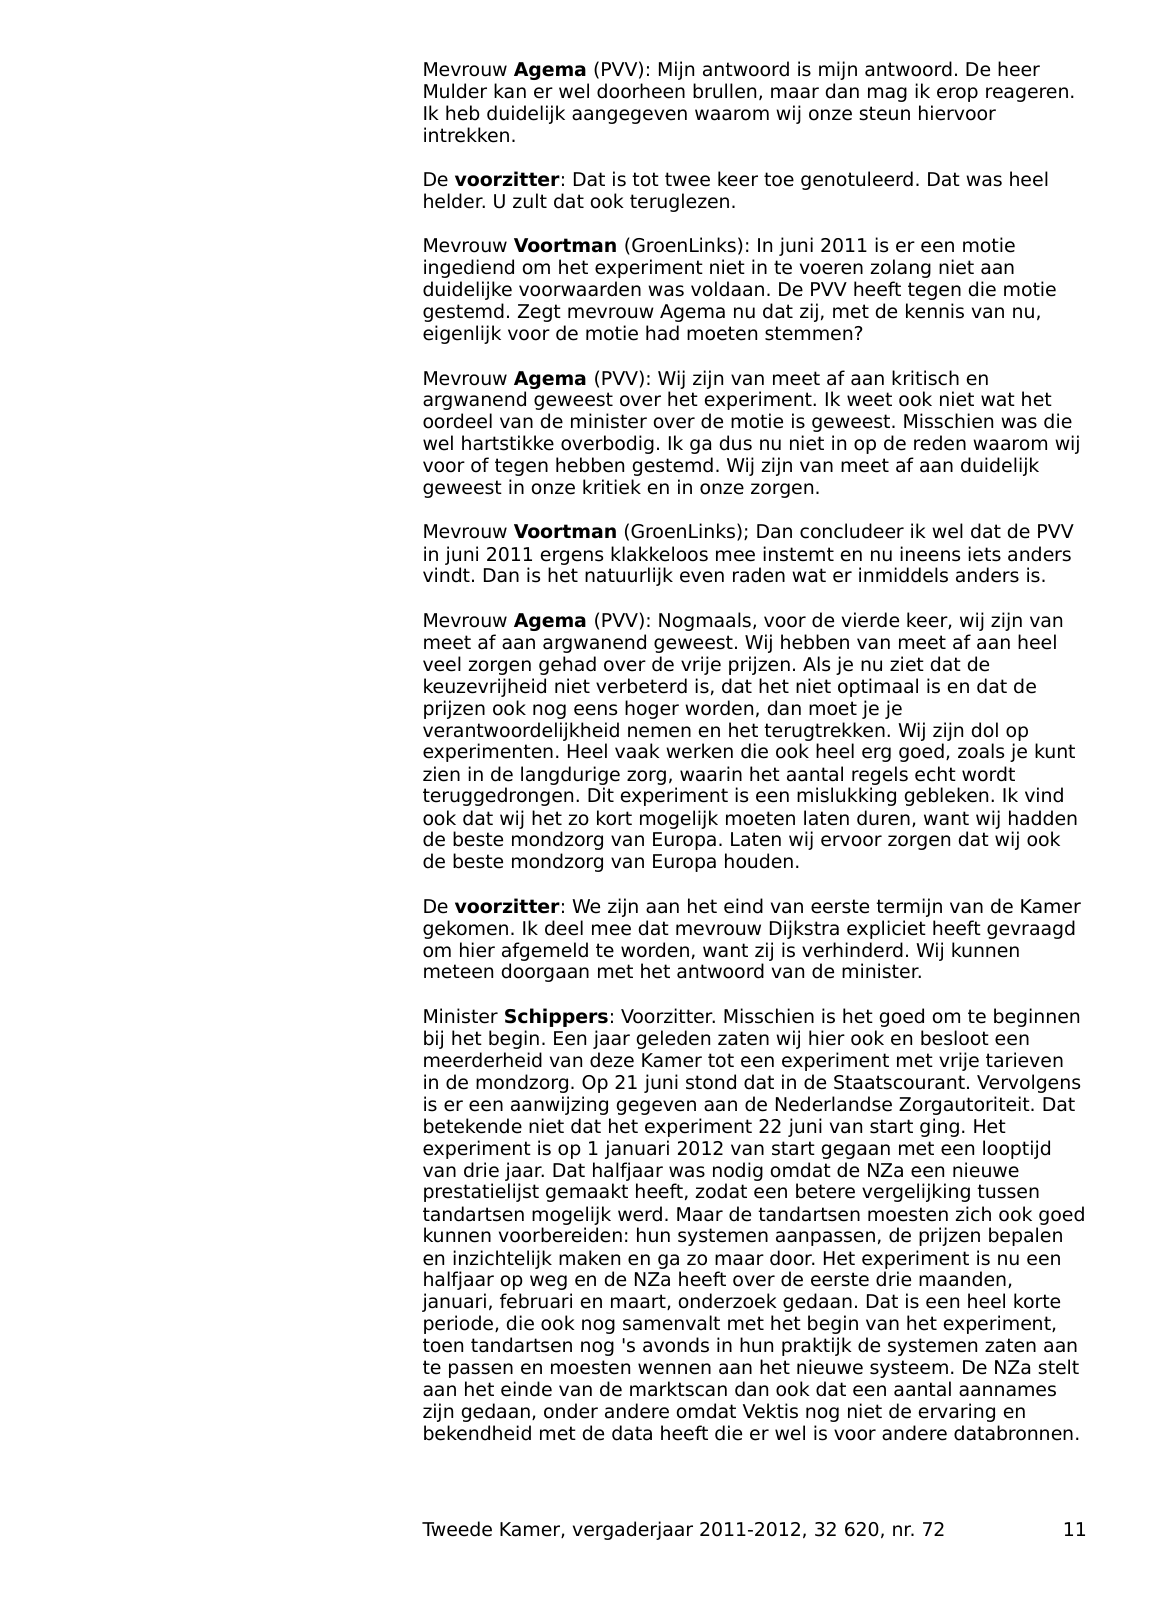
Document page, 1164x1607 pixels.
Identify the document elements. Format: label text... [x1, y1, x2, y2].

text Minister Schippers: Voorzitter. Misschien is het goed om te beginnen bij het begin. Een jaar geleden zaten wij hier ook en besloot een meerderheid van deze Kamer tot een experiment met vrije tarieven in de mondzorg. Op 21 juni stond dat in de Staatscourant. Vervolgens is er een aanwijzing gegeven aan de Nederlandse Zorgautoriteit. Dat betekende niet dat het experiment 22 juni van start ging. Het experiment is op 1 januari 2012 van start gegaan met een looptijd van drie jaar. Dat halfjaar was nodig omdat de NZa een nieuwe prestatielijst gemaakt heeft, zodat een betere vergelijking tussen tandartsen mogelijk werd. Maar de tandartsen moesten zich ook goed kunnen voorbereiden: hun systemen aanpassen, de prijzen bepalen en inzichtelijk maken en ga zo maar door. Het experiment is nu een halfjaar op weg en de NZa heeft over de eerste drie maanden, januari, februari en maart, onderzoek gedaan. Dat is een heel korte periode, die ook nog samenvalt met het begin van het experiment, toen tandartsen nog 's avonds in hun praktijk de systemen zaten aan te passen en moesten wennen aan het nieuwe systeem. De NZa stelt aan het einde van de marktscan dan ook dat een aantal aannames zijn gedaan, onder andere omdat Vektis nog niet de ervaring en bekendheid met de data heeft die er wel is voor andere databronnen. [422, 1006, 1087, 1445]
text Mevrouw Voortman (GroenLinks); Dan concludeer ik wel dat de PVV in juni 2011 ergens klakkeloos mee instemt en nu ineens iets anders vindt. Dan is het natuurlijk even raden wat er inmiddels anders is. [422, 521, 1087, 587]
text Mevrouw Agema (PVV): Wij zijn van meet af aan kritisch en argwanend geweest over het experiment. Ik weet ook niet wat het oordeel van de minister over de motie is geweest. Misschien was die wel hartstikke overbodig. Ik ga dus nu niet in op de reden waarom wij voor of tegen hebben gestemd. Wij zijn van meet af aan duidelijk geweest in onze kritiek en in onze zorgen. [422, 367, 1087, 499]
text De voorzitter: We zijn aan het eind van eerste termijn van de Kamer gekomen. Ik deel mee dat mevrouw Dijkstra expliciet heeft gevraagd om hier afgemeld te worden, want zij is verhinderd. Wij kunnen meteen doorgaan met het antwoord van de minister. [422, 896, 1087, 983]
text De voorzitter: Dat is tot twee keer toe genotuleerd. Dat was heel helder. U zult dat ook teruglezen. [422, 169, 1087, 213]
text Mevrouw Agema (PVV): Mijn antwoord is mijn antwoord. De heer Mulder kan er wel doorheen brullen, maar dan mag ik erop reageren. Ik heb duidelijk aangegeven waarom wij onze steun hiervoor intrekken. [422, 59, 1087, 147]
text Mevrouw Voortman (GroenLinks): In juni 2011 is er een motie ingediend om het experiment niet in te voeren zolang niet aan duidelijke voorwaarden was voldaan. De PVV heeft tegen die motie gestemd. Zegt mevrouw Agema nu dat zij, met de kennis van nu, eigenlijk voor de motie had moeten stemmen? [422, 235, 1087, 345]
text Mevrouw Agema (PVV): Nogmaals, voor de vierde keer, wij zijn van meet af aan argwanend geweest. Wij hebben van meet af aan heel veel zorgen gehad over de vrije prijzen. Als je nu ziet dat de keuzevrijheid niet verbeterd is, dat het niet optimaal is en dat de prijzen ook nog eens hoger worden, dan moet je je verantwoordelijkheid nemen en het terugtrekken. Wij zijn dol op experimenten. Heel vaak werken die ook heel erg goed, zoals je kunt zien in de langdurige zorg, waarin het aantal regels echt wordt teruggedrongen. Dit experiment is een mislukking gebleken. Ik vind ook dat wij het zo kort mogelijk moeten laten duren, want wij hadden de beste mondzorg van Europa. Laten wij ervoor zorgen dat wij ook de beste mondzorg van Europa houden. [422, 609, 1087, 873]
